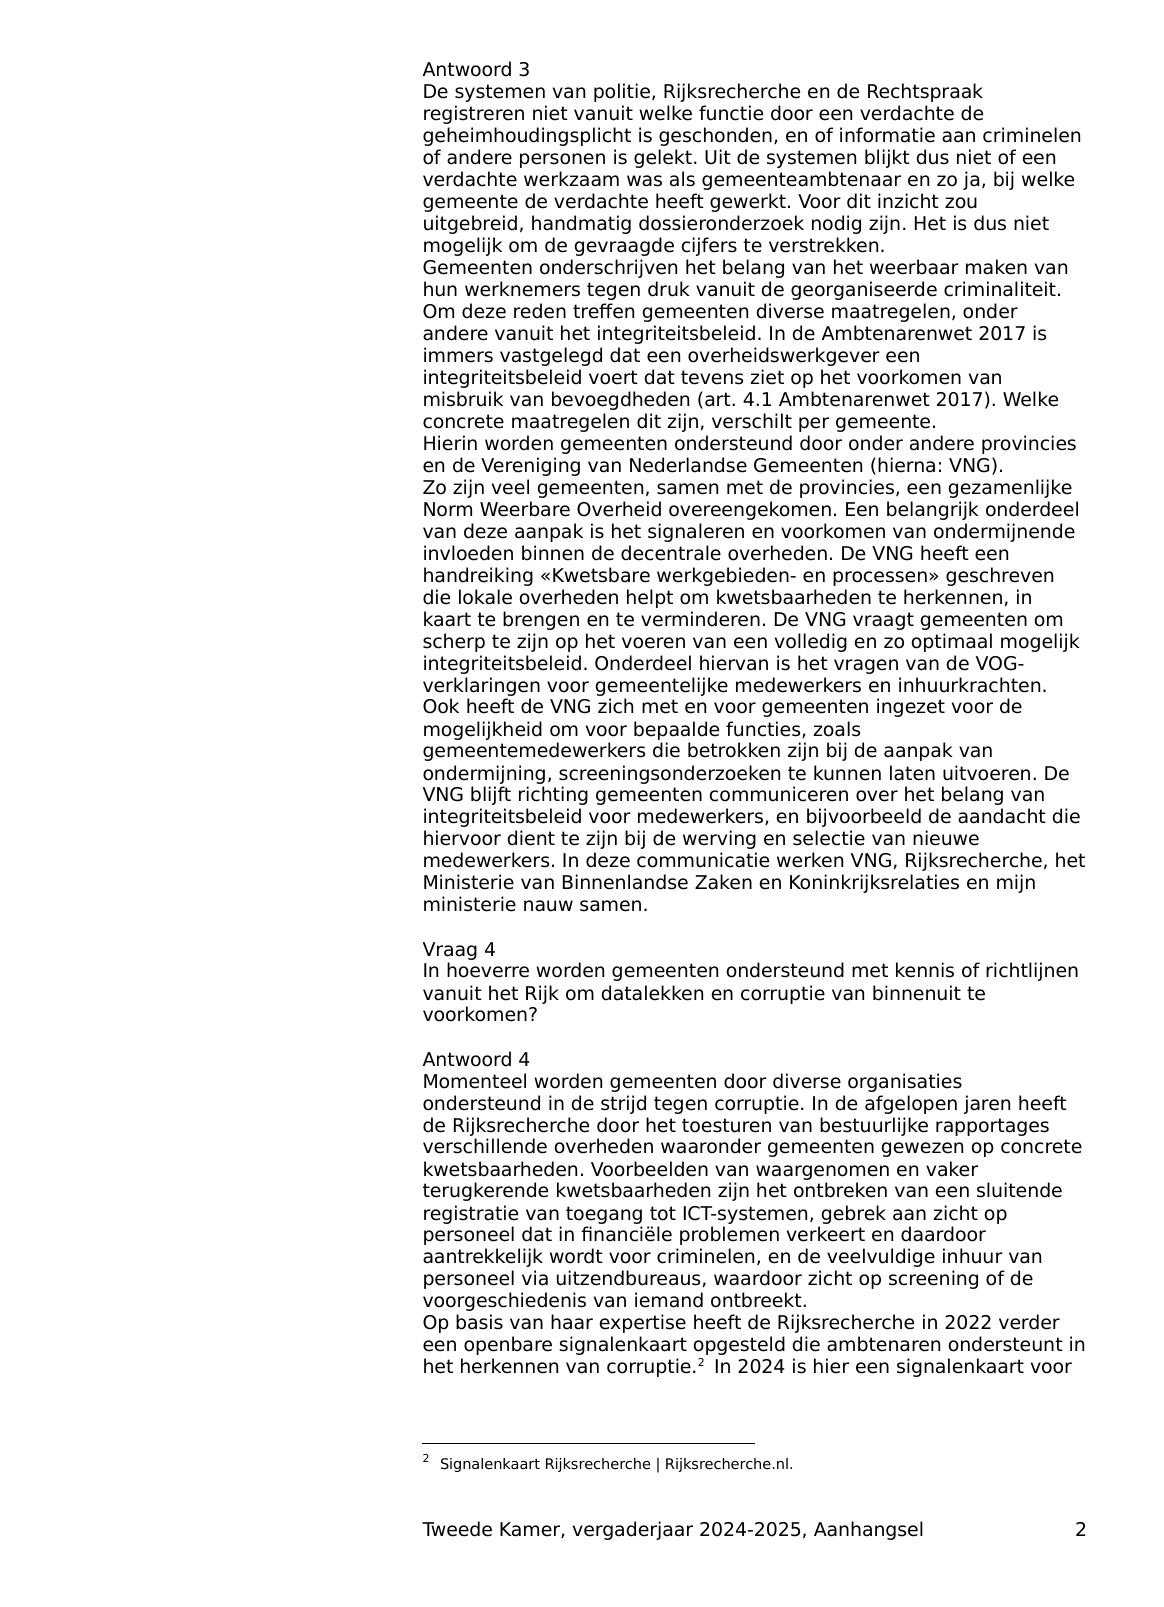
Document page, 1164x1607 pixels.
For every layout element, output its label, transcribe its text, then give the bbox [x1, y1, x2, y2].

text Gemeenten onderschrijven het belang van het weerbaar maken van hun werknemers tegen druk vanuit de georganiseerde criminaliteit. Om deze reden treffen gemeenten diverse maatregelen, onder andere vanuit het integriteitsbeleid. In de Ambtenarenwet 2017 is immers vastgelegd dat een overheidswerkgever een integriteitsbeleid voert dat tevens ziet op het voorkomen van misbruik van bevoegdheden (art. 4.1 Ambtenarenwet 2017). Welke concrete maatregelen dit zijn, verschilt per gemeente. [422, 257, 1087, 433]
text Momenteel worden gemeenten door diverse organisaties ondersteund in de strijd tegen corruptie. In de afgelopen jaren heeft de Rijksrecherche door het toesturen van bestuurlijke rapportages verschillende overheden waaronder gemeenten gewezen op concrete kwetsbaarheden. Voorbeelden van waargenomen en vaker terugkerende kwetsbaarheden zijn het ontbreken van een sluitende registratie van toegang tot ICT-systemen, gebrek aan zicht op personeel dat in financiële problemen verkeert en daardoor aantrekkelijk wordt voor criminelen, en de veelvuldige inhuur van personeel via uitzendbureaus, waardoor zicht op screening of de voorgeschiedenis van iemand ontbreekt. [422, 1071, 1087, 1312]
text Antwoord 3 [422, 59, 1087, 81]
text Hierin worden gemeenten ondersteund door onder andere provincies en de Vereniging van Nederlandse Gemeenten (hierna: VNG). [422, 433, 1087, 477]
text Signalenkaart Rijksrecherche | Rijksrecherche.nl. [422, 1452, 1087, 1474]
text Op basis van haar expertise heeft de Rijksrecherche in 2022 verder een openbare signalenkaart opgesteld die ambtenaren ondersteunt in het herkennen van corruptie. In 2024 is hier een signalenkaart voor [422, 1312, 1087, 1378]
text De systemen van politie, Rijksrecherche en de Rechtspraak registreren niet vanuit welke functie door een verdachte de geheimhoudingsplicht is geschonden, en of informatie aan criminelen of andere personen is gelekt. Uit de systemen blijkt dus niet of een verdachte werkzaam was als gemeenteambtenaar en zo ja, bij welke gemeente de verdachte heeft gewerkt. Voor dit inzicht zou uitgebreid, handmatig dossieronderzoek nodig zijn. Het is dus niet mogelijk om de gevraagde cijfers te verstrekken. [422, 81, 1087, 257]
text Zo zijn veel gemeenten, samen met de provincies, een gezamenlijke Norm Weerbare Overheid overeengekomen. Een belangrijk onderdeel van deze aanpak is het signaleren en voorkomen van ondermijnende invloeden binnen de decentrale overheden. De VNG heeft een handreiking «Kwetsbare werkgebieden- en processen» geschreven die lokale overheden helpt om kwetsbaarheden te herkennen, in kaart te brengen en te verminderen. De VNG vraagt gemeenten om scherp te zijn op het voeren van een volledig en zo optimaal mogelijk integriteitsbeleid. Onderdeel hiervan is het vragen van de VOG-verklaringen voor gemeentelijke medewerkers en inhuurkrachten. Ook heeft de VNG zich met en voor gemeenten ingezet voor de mogelijkheid om voor bepaalde functies, zoals gemeentemedewerkers die betrokken zijn bij de aanpak van ondermijning, screeningsonderzoeken te kunnen laten uitvoeren. De VNG blijft richting gemeenten communiceren over het belang van integriteitsbeleid voor medewerkers, en bijvoorbeeld de aandacht die hiervoor dient te zijn bij de werving en selectie van nieuwe medewerkers. In deze communicatie werken VNG, Rijksrecherche, het Ministerie van Binnenlandse Zaken en Koninkrijksrelaties en mijn ministerie nauw samen. [422, 477, 1087, 916]
text Antwoord 4 [422, 1048, 1087, 1071]
text Vraag 4 [422, 938, 1087, 960]
text In hoeverre worden gemeenten ondersteund met kennis of richtlijnen vanuit het Rijk om datalekken en corruptie van binnenuit te voorkomen? [422, 960, 1087, 1026]
